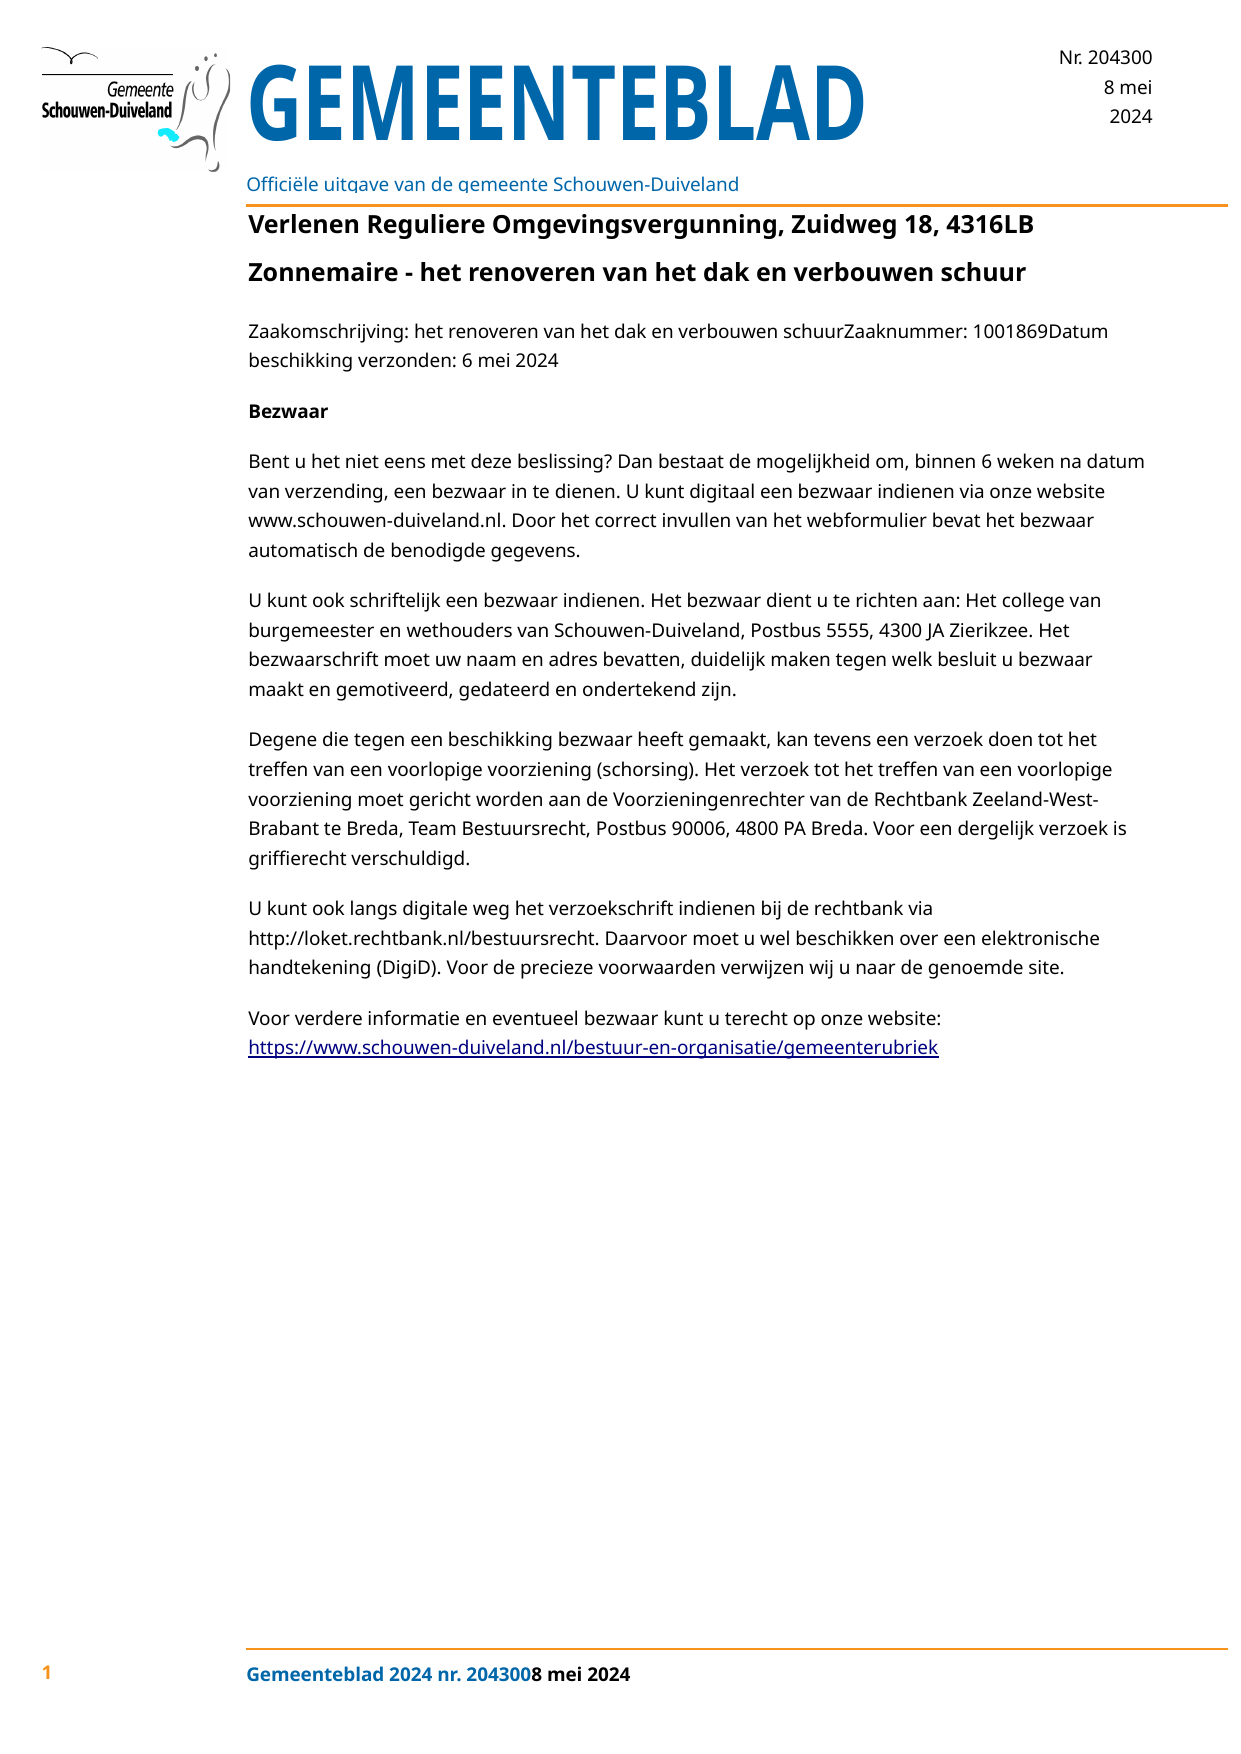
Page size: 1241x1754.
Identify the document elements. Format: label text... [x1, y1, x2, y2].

text U kunt ook schriftelijk een bezwaar indienen. Het bezwaar dient u te richten aan: Het college van burgemeester en wethouders van Schouwen-Duiveland, Postbus 5555, 4300 JA Zierikzee. Het bezwaarschrift moet uw naam en adres bevatten, duidelijk maken tegen welk besluit u bezwaar maakt en gemotiveerd, gedateerd en ondertekend zijn. [248, 587, 1152, 702]
text Voor verdere informatie en eventueel bezwaar kunt u terecht op onze website: https://www.schouwen-duiveland.nl/bestuur-en-organisatie/gemeenterubriek [248, 1005, 1152, 1060]
picture [41, 47, 231, 172]
text Bent u het niet eens met deze beslissing? Dan bestaat de mogelijkheid om, binnen 6 weken na datum van verzending, een bezwaar in te dienen. U kunt digitaal een bezwaar indienen via onze website www.schouwen-duiveland.nl. Door het correct invullen van het webformulier bevat het bezwaar automatisch de benodigde gegevens. [248, 448, 1152, 563]
text U kunt ook langs digitale weg het verzoekschrift indienen bij de rechtbank via http://loket.rechtbank.nl/bestuursrecht. Daarvoor moet u wel beschikken over een elektronische handtekening (DigiD). Voor de precieze voorwaarden verwijzen wij u naar de genoemde site. [248, 895, 1152, 980]
text Degene die tegen een beschikking bezwaar heeft gemaakt, kan tevens een verzoek doen tot het treffen van een voorlopige voorziening (schorsing). Het verzoek tot het treffen van een voorlopige voorziening moet gericht worden aan de Voorzieningenrechter van de Rechtbank Zeeland-West-Brabant te Breda, Team Bestuursrecht, Postbus 90006, 4800 PA Breda. Voor een dergelijk verzoek is griffierecht verschuldigd. [248, 727, 1152, 871]
text Bezwaar [248, 398, 1152, 424]
text Zaakomschrijving: het renoveren van het dak en verbouwen schuurZaaknummer: 1001869Datum beschikking verzonden: 6 mei 2024 [248, 318, 1152, 373]
text Verlenen Reguliere Omgevingsvergunning, Zuidweg 18, 4316LB Zonnemaire - het renoveren van het dak en verbouwen schuur [248, 207, 1152, 288]
